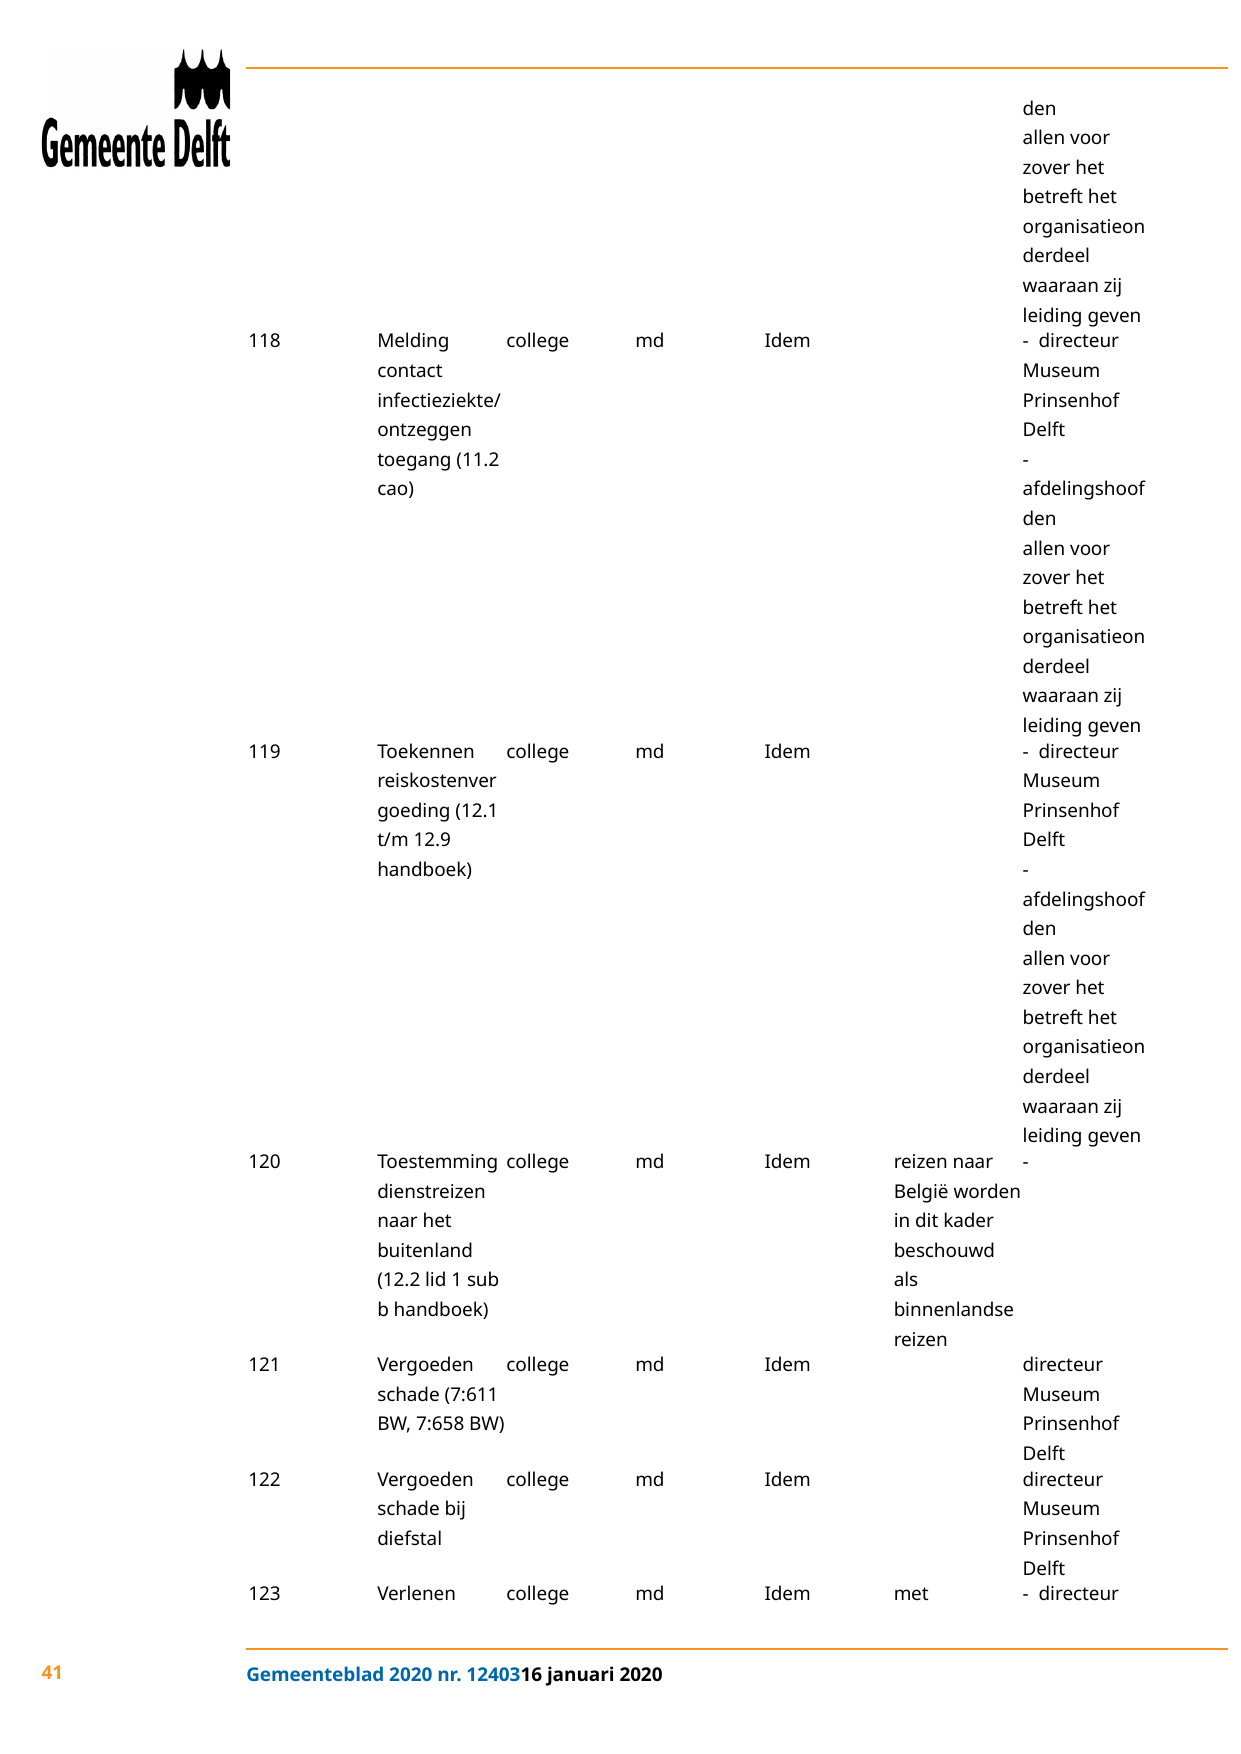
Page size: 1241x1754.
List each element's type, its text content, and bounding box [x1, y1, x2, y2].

table_cell 118 [248, 328, 377, 738]
table_cell college [506, 328, 635, 738]
table_cell college [506, 738, 635, 1148]
table_cell 120 [248, 1148, 377, 1351]
table_cell 119 [248, 738, 377, 1148]
table_cell [894, 328, 1022, 738]
table_cell directeur Museum Prinsenhof Delft [1023, 1351, 1152, 1466]
table_cell [377, 95, 506, 328]
table_cell Verlenen [377, 1580, 506, 1606]
table_cell Idem [764, 1351, 893, 1466]
table_cell md [635, 328, 764, 738]
table_cell Vergoeden schade (7:611 BW, 7:658 BW) [377, 1351, 506, 1466]
table_cell - directeur [1023, 1580, 1152, 1606]
table_cell 122 [248, 1466, 377, 1580]
table_cell directeur Museum Prinsenhof Delft [1023, 1466, 1152, 1580]
table_cell 123 [248, 1580, 377, 1606]
table_cell [894, 1466, 1022, 1580]
table_cell Toekennen reiskostenvergoeding (12.1 t/m 12.9 handboek) [377, 738, 506, 1148]
table_cell den allen voor zover het betreft het organisatieonderdeel waaraan zij leiding geven [1023, 95, 1152, 328]
table_cell college [506, 1580, 635, 1606]
table_cell Idem [764, 328, 893, 738]
table_cell md [635, 1580, 764, 1606]
table_cell 121 [248, 1351, 377, 1466]
table_cell Idem [764, 1466, 893, 1580]
table_cell Idem [764, 1148, 893, 1351]
table_cell college [506, 1148, 635, 1351]
table_cell [894, 95, 1022, 328]
table_cell Idem [764, 1580, 893, 1606]
table_cell [894, 1351, 1022, 1466]
table_cell college [506, 1466, 635, 1580]
table_cell college [506, 1351, 635, 1466]
table_cell md [635, 1148, 764, 1351]
table_cell [764, 95, 893, 328]
table_cell - directeur Museum Prinsenhof Delft - afdelingshoofden allen voor zover het betreft het organisatieonderdeel waaraan zij leiding geven [1023, 328, 1152, 738]
table_cell - [1023, 1148, 1152, 1351]
table_cell reizen naar België worden in dit kader beschouwd als binnenlandse reizen [894, 1148, 1022, 1351]
table_cell [248, 95, 377, 328]
table_cell met [894, 1580, 1022, 1606]
table_cell Toestemming dienstreizen naar het buitenland (12.2 lid 1 sub b handboek) [377, 1148, 506, 1351]
table_cell md [635, 1351, 764, 1466]
table_cell [635, 95, 764, 328]
table_cell Melding contact infectieziekte/ontzeggen toegang (11.2 cao) [377, 328, 506, 738]
table_cell - directeur Museum Prinsenhof Delft - afdelingshoofden allen voor zover het betreft het organisatieonderdeel waaraan zij leiding geven [1023, 738, 1152, 1148]
table_cell md [635, 738, 764, 1148]
table_cell [894, 738, 1022, 1148]
table_cell [506, 95, 635, 328]
table_cell md [635, 1466, 764, 1580]
table_cell Idem [764, 738, 893, 1148]
picture [41, 47, 231, 172]
table_cell Vergoeden schade bij diefstal [377, 1466, 506, 1580]
